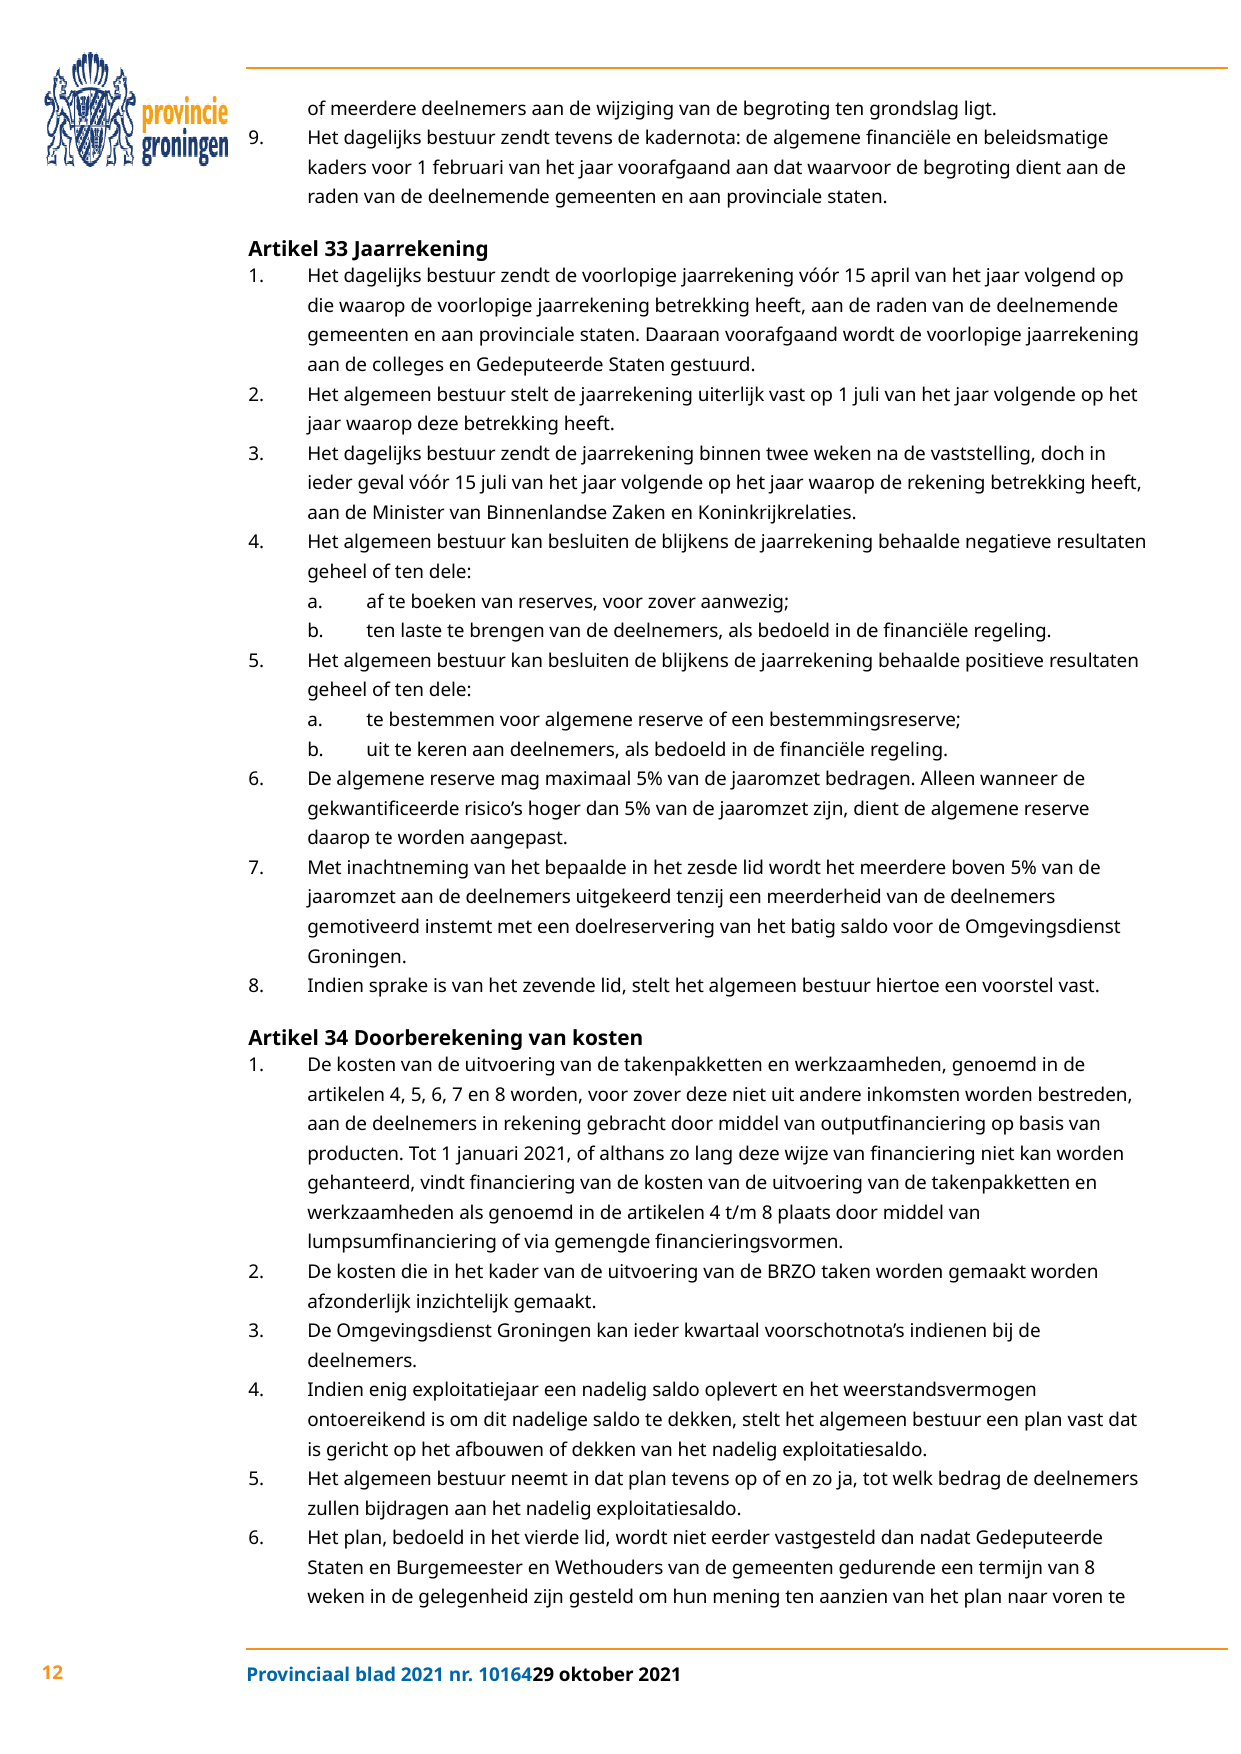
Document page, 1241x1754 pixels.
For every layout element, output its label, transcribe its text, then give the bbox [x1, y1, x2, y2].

list Het dagelijks bestuur zendt de voorlopige jaarrekening vóór 15 april van het jaar volgend op die waarop de voorlopige jaarrekening betrekking heeft, aan de raden van de deelnemende gemeenten en aan provinciale staten. Daaraan voorafgaand wordt de voorlopige jaarrekening aan de colleges en Gedeputeerde Staten gestuurd. [248, 262, 1152, 377]
list Indien sprake is van het zevende lid, stelt het algemeen bestuur hiertoe een voorstel vast. [248, 972, 1152, 998]
list ten laste te brengen van de deelnemers, als bedoeld in de financiële regeling. [307, 617, 1152, 643]
list te bestemmen voor algemene reserve of een bestemmingsreserve; [307, 706, 1152, 732]
list of meerdere deelnemers aan de wijziging van de begroting ten grondslag ligt. [248, 95, 1152, 121]
list Indien enig exploitatiejaar een nadelig saldo oplevert en het weerstandsvermogen ontoereikend is om dit nadelige saldo te dekken, stelt het algemeen bestuur een plan vast dat is gericht op het afbouwen of dekken van het nadelig exploitatiesaldo. [248, 1377, 1152, 1462]
list af te boeken van reserves, voor zover aanwezig; [307, 588, 1152, 613]
list Het algemeen bestuur stelt de jaarrekening uiterlijk vast op 1 juli van het jaar volgende op het jaar waarop deze betrekking heeft. [248, 381, 1152, 436]
picture [41, 47, 231, 172]
list De kosten die in het kader van de uitvoering van de BRZO taken worden gemaakt worden afzonderlijk inzichtelijk gemaakt. [248, 1258, 1152, 1314]
list Het dagelijks bestuur zendt tevens de kadernota: de algemene financiële en beleidsmatige kaders voor 1 februari van het jaar voorafgaand aan dat waarvoor de begroting dient aan de raden van de deelnemende gemeenten en aan provinciale staten. [248, 124, 1152, 209]
list Het dagelijks bestuur zendt de jaarrekening binnen twee weken na de vaststelling, doch in ieder geval vóór 15 juli van het jaar volgende op het jaar waarop de rekening betrekking heeft, aan de Minister van Binnenlandse Zaken en Koninkrijkrelaties. [248, 440, 1152, 525]
list Het plan, bedoeld in het vierde lid, wordt niet eerder vastgesteld dan nadat Gedeputeerde Staten en Burgemeester en Wethouders van de gemeenten gedurende een termijn van 8 weken in de gelegenheid zijn gesteld om hun mening ten aanzien van het plan naar voren te [248, 1524, 1152, 1609]
text Artikel 34 Doorberekening van kosten [248, 1023, 1152, 1051]
list De kosten van de uitvoering van de takenpakketten en werkzaamheden, genoemd in de artikelen 4, 5, 6, 7 en 8 worden, voor zover deze niet uit andere inkomsten worden bestreden, aan de deelnemers in rekening gebracht door middel van outputfinanciering op basis van producten. Tot 1 januari 2021, of althans zo lang deze wijze van financiering niet kan worden gehanteerd, vindt financiering van de kosten van de uitvoering van de takenpakketten en werkzaamheden als genoemd in de artikelen 4 t/m 8 plaats door middel van lumpsumfinanciering of via gemengde financieringsvormen. [248, 1051, 1152, 1254]
list Het algemeen bestuur neemt in dat plan tevens op of en zo ja, tot welk bedrag de deelnemers zullen bijdragen aan het nadelig exploitatiesaldo. [248, 1465, 1152, 1521]
list uit te keren aan deelnemers, als bedoeld in de financiële regeling. [307, 736, 1152, 761]
list Met inachtneming van het bepaalde in het zesde lid wordt het meerdere boven 5% van de jaaromzet aan de deelnemers uitgekeerd tenzij een meerderheid van de deelnemers gemotiveerd instemt met een doelreservering van het batig saldo voor de Omgevingsdienst Groningen. [248, 854, 1152, 968]
list De Omgevingsdienst Groningen kan ieder kwartaal voorschotnota’s indienen bij de deelnemers. [248, 1317, 1152, 1373]
text Artikel 33 Jaarrekening [248, 234, 1152, 262]
list De algemene reserve mag maximaal 5% van de jaaromzet bedragen. Alleen wanneer de gekwantificeerde risico’s hoger dan 5% van de jaaromzet zijn, dient de algemene reserve daarop te worden aangepast. [248, 765, 1152, 850]
list Het algemeen bestuur kan besluiten de blijkens de jaarrekening behaalde negatieve resultaten geheel of ten dele: [248, 529, 1152, 584]
list Het algemeen bestuur kan besluiten de blijkens de jaarrekening behaalde positieve resultaten geheel of ten dele: [248, 647, 1152, 702]
